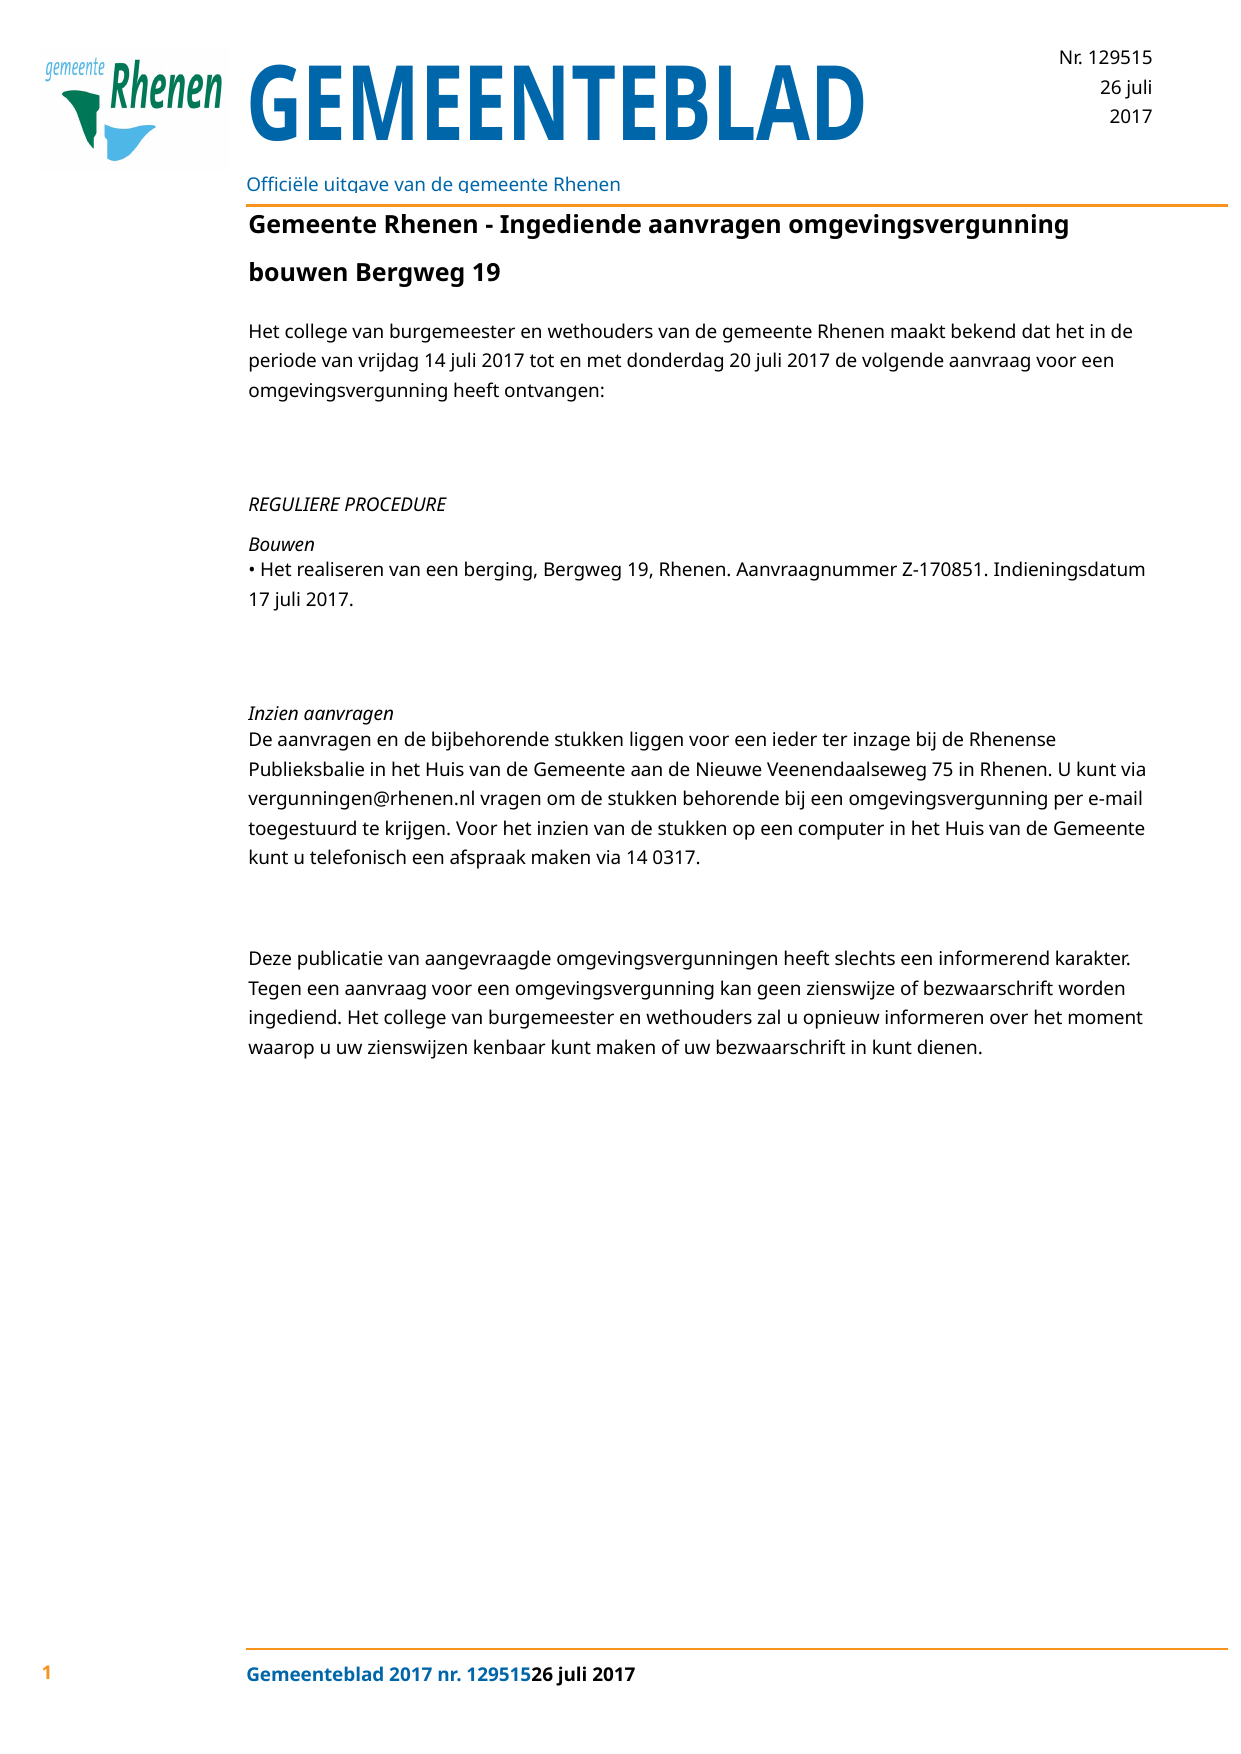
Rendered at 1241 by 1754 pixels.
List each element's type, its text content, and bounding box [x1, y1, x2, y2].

text Bouwen [248, 531, 1152, 556]
text De aanvragen en de bijbehorende stukken liggen voor een ieder ter inzage bij de Rhenense Publieksbalie in het Huis van de Gemeente aan de Nieuwe Veenendaalseweg 75 in Rhenen. U kunt via vergunningen@rhenen.nl vragen om de stukken behorende bij een omgevingsvergunning per e-mail toegestuurd te krijgen. Voor het inzien van de stukken op een computer in het Huis van de Gemeente kunt u telefonisch een afspraak maken via 14 0317. [248, 726, 1152, 870]
text Inzien aanvragen [248, 700, 1152, 726]
picture [41, 47, 231, 172]
text • Het realiseren van een berging, Bergweg 19, Rhenen. Aanvraagnummer Z-170851. Indieningsdatum 17 juli 2017. [248, 556, 1152, 612]
text Het college van burgemeester en wethouders van de gemeente Rhenen maakt bekend dat het in de periode van vrijdag 14 juli 2017 tot en met donderdag 20 juli 2017 de volgende aanvraag voor een omgevingsvergunning heeft ontvangen: [248, 318, 1152, 403]
text Gemeente Rhenen - Ingediende aanvragen omgevingsvergunning bouwen Bergweg 19 [248, 207, 1152, 288]
text REGULIERE PROCEDURE [248, 491, 1152, 517]
text Deze publicatie van aangevraagde omgevingsvergunningen heeft slechts een informerend karakter. Tegen een aanvraag voor een omgevingsvergunning kan geen zienswijze of bezwaarschrift worden ingediend. Het college van burgemeester en wethouders zal u opnieuw informeren over het moment waarop u uw zienswijzen kenbaar kunt maken of uw bezwaarschrift in kunt dienen. [248, 945, 1152, 1060]
